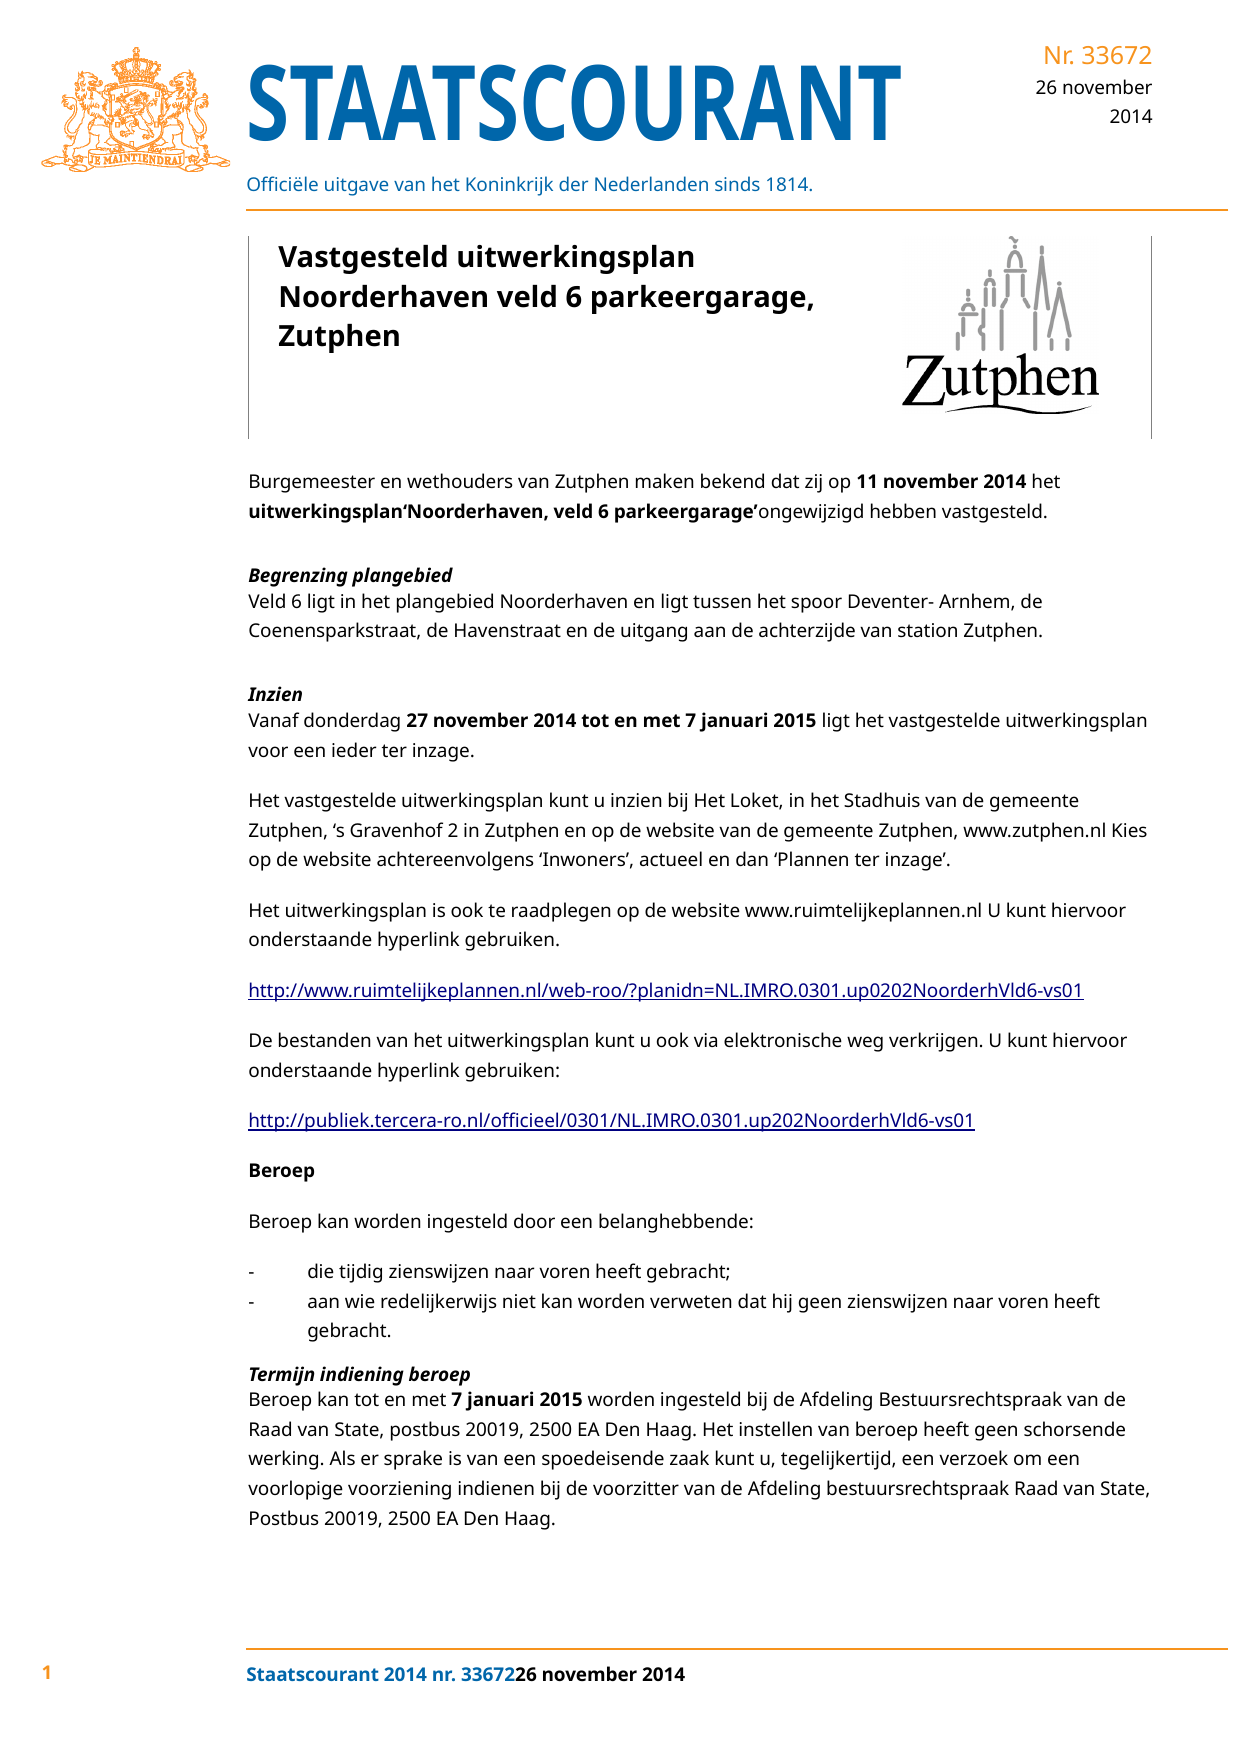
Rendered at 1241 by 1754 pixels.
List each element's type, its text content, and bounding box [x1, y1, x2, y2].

table_header [850, 236, 902, 413]
text De bestanden van het uitwerkingsplan kunt u ook via elektronische weg verkrijgen. U kunt hiervoor onderstaande hyperlink gebruiken: [248, 1027, 1152, 1082]
picture [902, 236, 1099, 414]
text http://publiek.tercera-ro.nl/officieel/0301/NL.IMRO.0301.up202NoorderhVld6-vs01 [248, 1107, 1152, 1133]
text Veld 6 ligt in het plangebied Noorderhaven en ligt tussen het spoor Deventer- Arnhem, de Coenensparkstraat, de Havenstraat en de uitgang aan de achterzijde van station Zutphen. [248, 588, 1152, 643]
table_header [850, 414, 1151, 439]
table_header Vastgesteld uitwerkingsplan Noorderhaven veld 6 parkeergarage, Zutphen [249, 236, 850, 439]
list die tijdig zienswijzen naar voren heeft gebracht; [248, 1258, 1152, 1284]
text Vanaf donderdag 27 november 2014 tot en met 7 januari 2015 ligt het vastgestelde uitwerkingsplan voor een ieder ter inzage. [248, 707, 1152, 762]
text Burgemeester en wethouders van Zutphen maken bekend dat zij op 11 november 2014 het uitwerkingsplan‘Noorderhaven, veld 6 parkeergarage’ongewijzigd hebben vastgesteld. [248, 469, 1152, 524]
table_header [1099, 236, 1151, 413]
text Beroep kan tot en met 7 januari 2015 worden ingesteld bij de Afdeling Bestuursrechtspraak van de Raad van State, postbus 20019, 2500 EA Den Haag. Het instellen van beroep heeft geen schorsende werking. Als er sprake is van een spoedeisende zaak kunt u, tegelijkertijd, een verzoek om een voorlopige voorziening indienen bij de voorzitter van de Afdeling bestuursrechtspraak Raad van State, Postbus 20019, 2500 EA Den Haag. [248, 1386, 1152, 1531]
text Beroep [248, 1158, 1152, 1183]
text Het vastgestelde uitwerkingsplan kunt u inzien bij Het Loket, in het Stadhuis van de gemeente Zutphen, ‘s Gravenhof 2 in Zutphen en op de website van de gemeente Zutphen, www.zutphen.nl Kies op de website achtereenvolgens ‘Inwoners’, actueel en dan ‘Plannen ter inzage’. [248, 787, 1152, 872]
text Termijn indiening beroep [248, 1361, 1152, 1386]
text Beroep kan worden ingesteld door een belanghebbende: [248, 1208, 1152, 1234]
list aan wie redelijkerwijs niet kan worden verweten dat hij geen zienswijzen naar voren heeft gebracht. [248, 1288, 1152, 1343]
text Het uitwerkingsplan is ook te raadplegen op de website www.ruimtelijkeplannen.nl U kunt hiervoor onderstaande hyperlink gebruiken. [248, 897, 1152, 952]
text http://www.ruimtelijkeplannen.nl/web-roo/?planidn=NL.IMRO.0301.up0202NoorderhVld6-vs01 [248, 977, 1152, 1002]
text Inzien [248, 681, 1152, 707]
picture [41, 47, 231, 172]
text Begrenzing plangebied [248, 562, 1152, 588]
